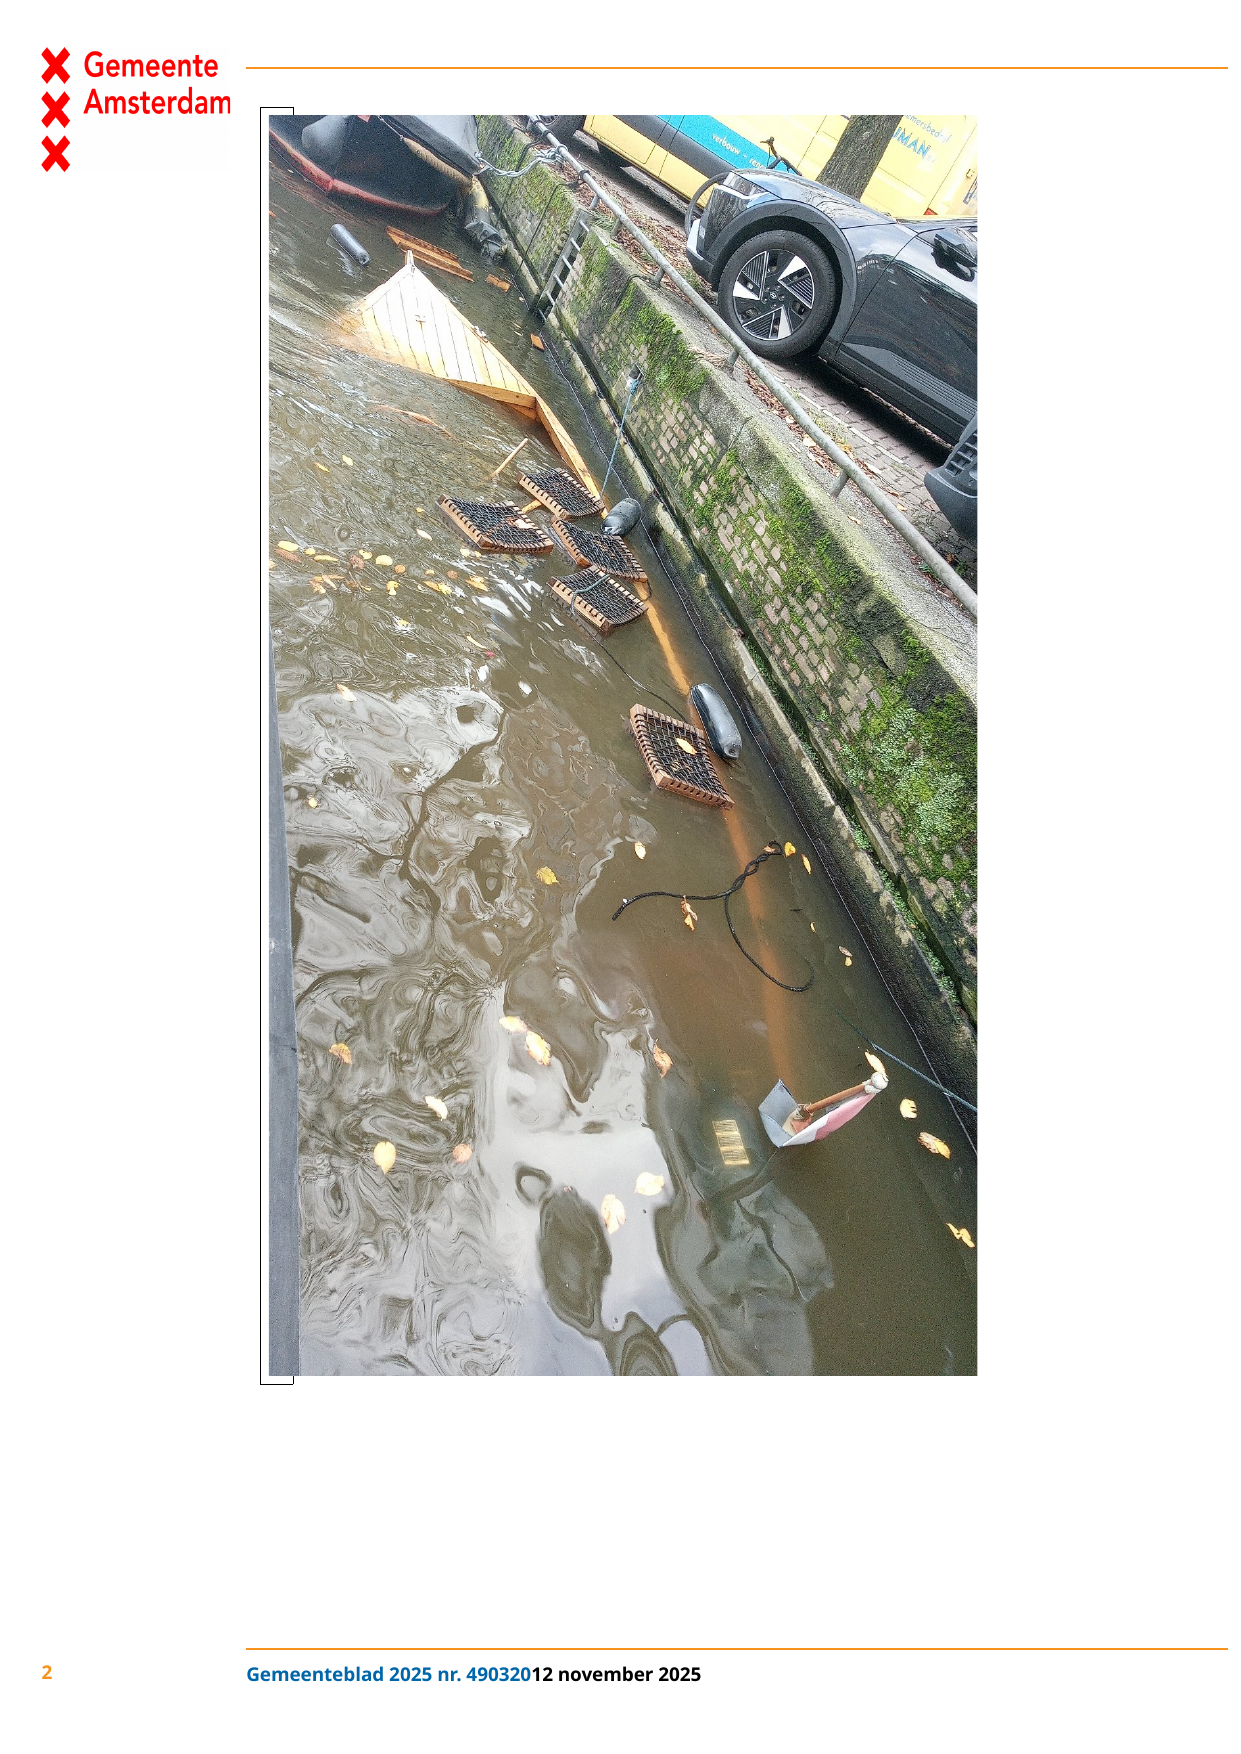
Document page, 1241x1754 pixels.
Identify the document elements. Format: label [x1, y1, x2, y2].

picture [41, 47, 231, 172]
picture [268, 115, 978, 1376]
